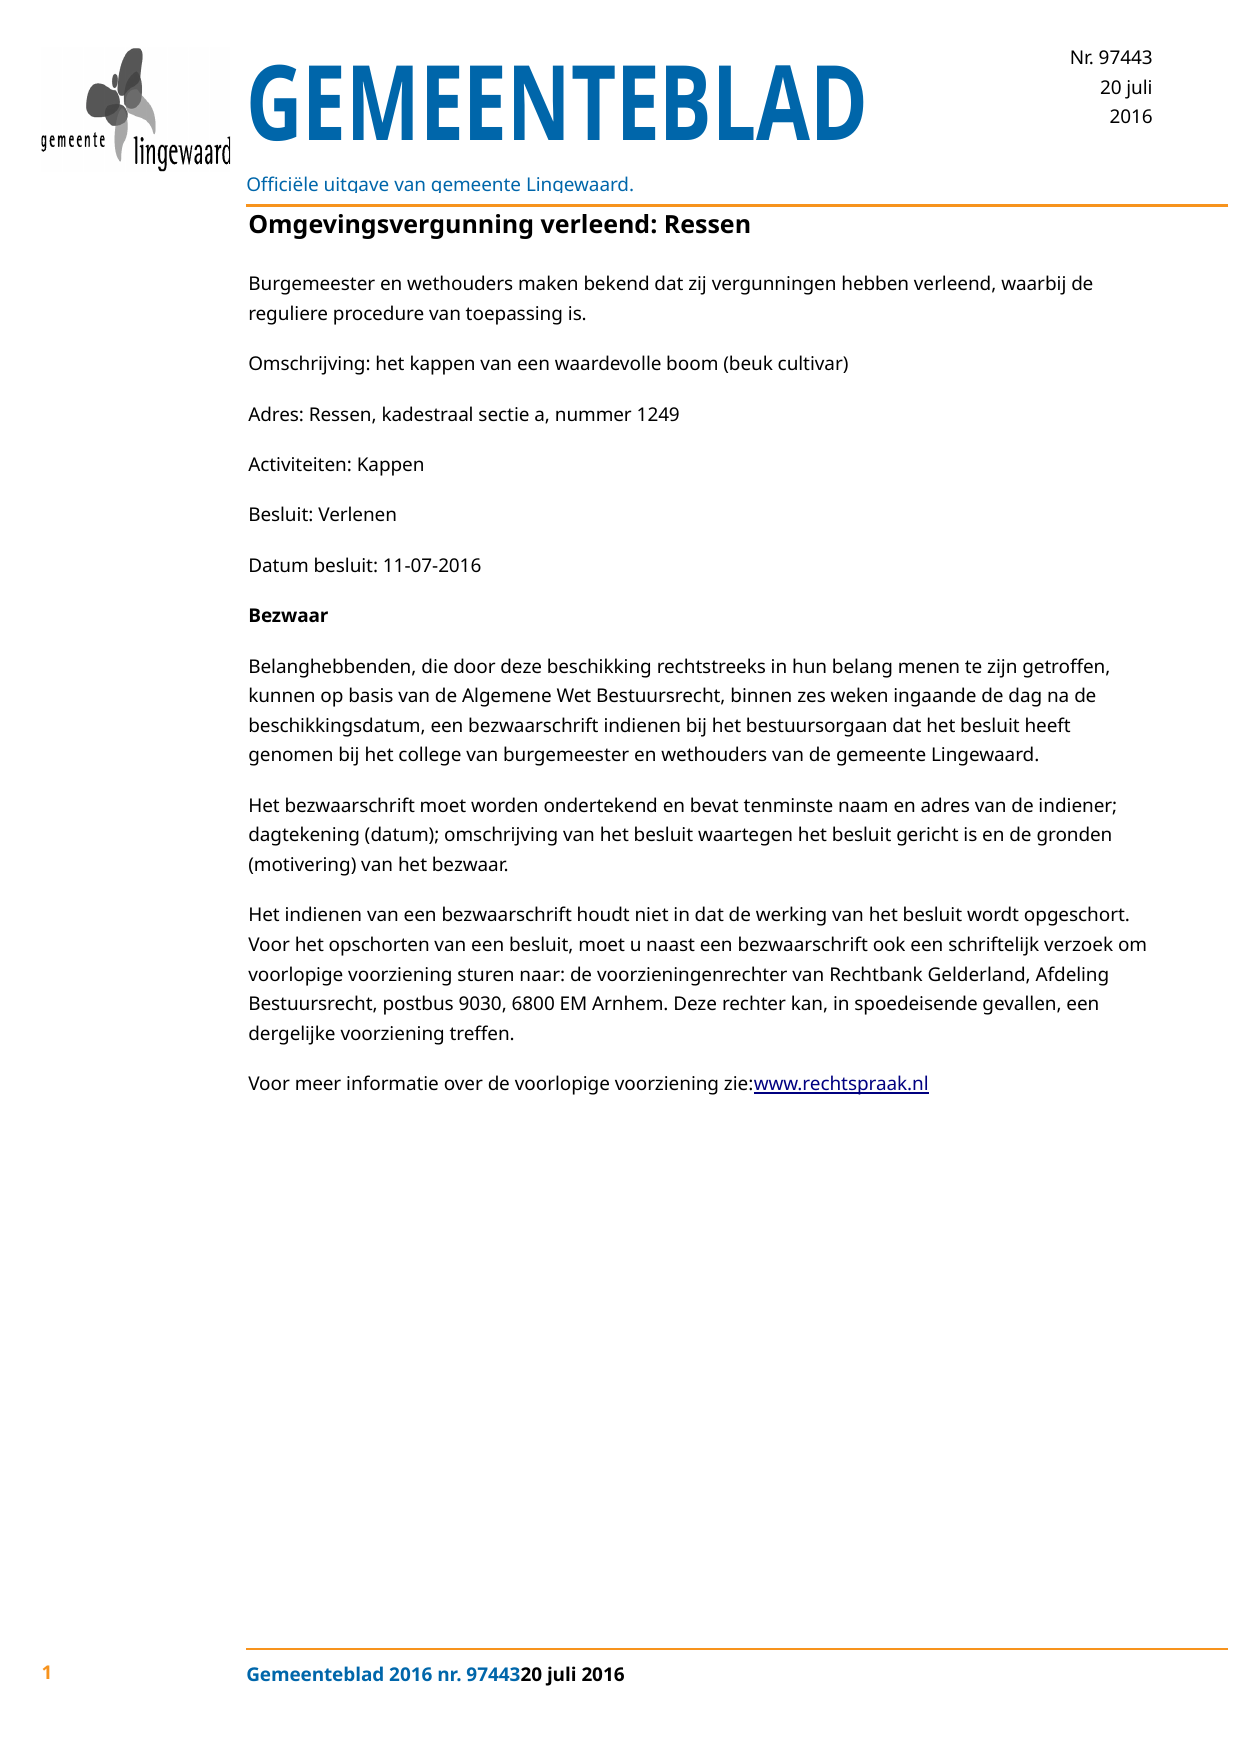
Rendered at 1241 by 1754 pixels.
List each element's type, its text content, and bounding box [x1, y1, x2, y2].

picture [41, 47, 231, 172]
text Het bezwaarschrift moet worden ondertekend en bevat tenminste naam en adres van de indiener; dagtekening (datum); omschrijving van het besluit waartegen het besluit gericht is en de gronden (motivering) van het bezwaar. [248, 792, 1152, 877]
text Datum besluit: 11-07-2016 [248, 552, 1152, 578]
text Voor meer informatie over de voorlopige voorziening zie:www.rechtspraak.nl [248, 1070, 1152, 1096]
text Adres: Ressen, kadestraal sectie a, nummer 1249 [248, 401, 1152, 426]
text Het indienen van een bezwaarschrift houdt niet in dat de werking van het besluit wordt opgeschort. Voor het opschorten van een besluit, moet u naast een bezwaarschrift ook een schriftelijk verzoek om voorlopige voorziening sturen naar: de voorzieningenrechter van Rechtbank Gelderland, Afdeling Bestuursrecht, postbus 9030, 6800 EM Arnhem. Deze rechter kan, in spoedeisende gevallen, een dergelijke voorziening treffen. [248, 902, 1152, 1046]
text Burgemeester en wethouders maken bekend dat zij vergunningen hebben verleend, waarbij de reguliere procedure van toepassing is. [248, 270, 1152, 326]
text Omschrijving: het kappen van een waardevolle boom (beuk cultivar) [248, 350, 1152, 376]
text Activiteiten: Kappen [248, 451, 1152, 477]
text Besluit: Verlenen [248, 502, 1152, 527]
text Belanghebbenden, die door deze beschikking rechtstreeks in hun belang menen te zijn getroffen, kunnen op basis van de Algemene Wet Bestuursrecht, binnen zes weken ingaande de dag na de beschikkingsdatum, een bezwaarschrift indienen bij het bestuursorgaan dat het besluit heeft genomen bij het college van burgemeester en wethouders van de gemeente Lingewaard. [248, 653, 1152, 767]
text Bezwaar [248, 602, 1152, 628]
text Omgevingsvergunning verleend: Ressen [248, 207, 1152, 241]
